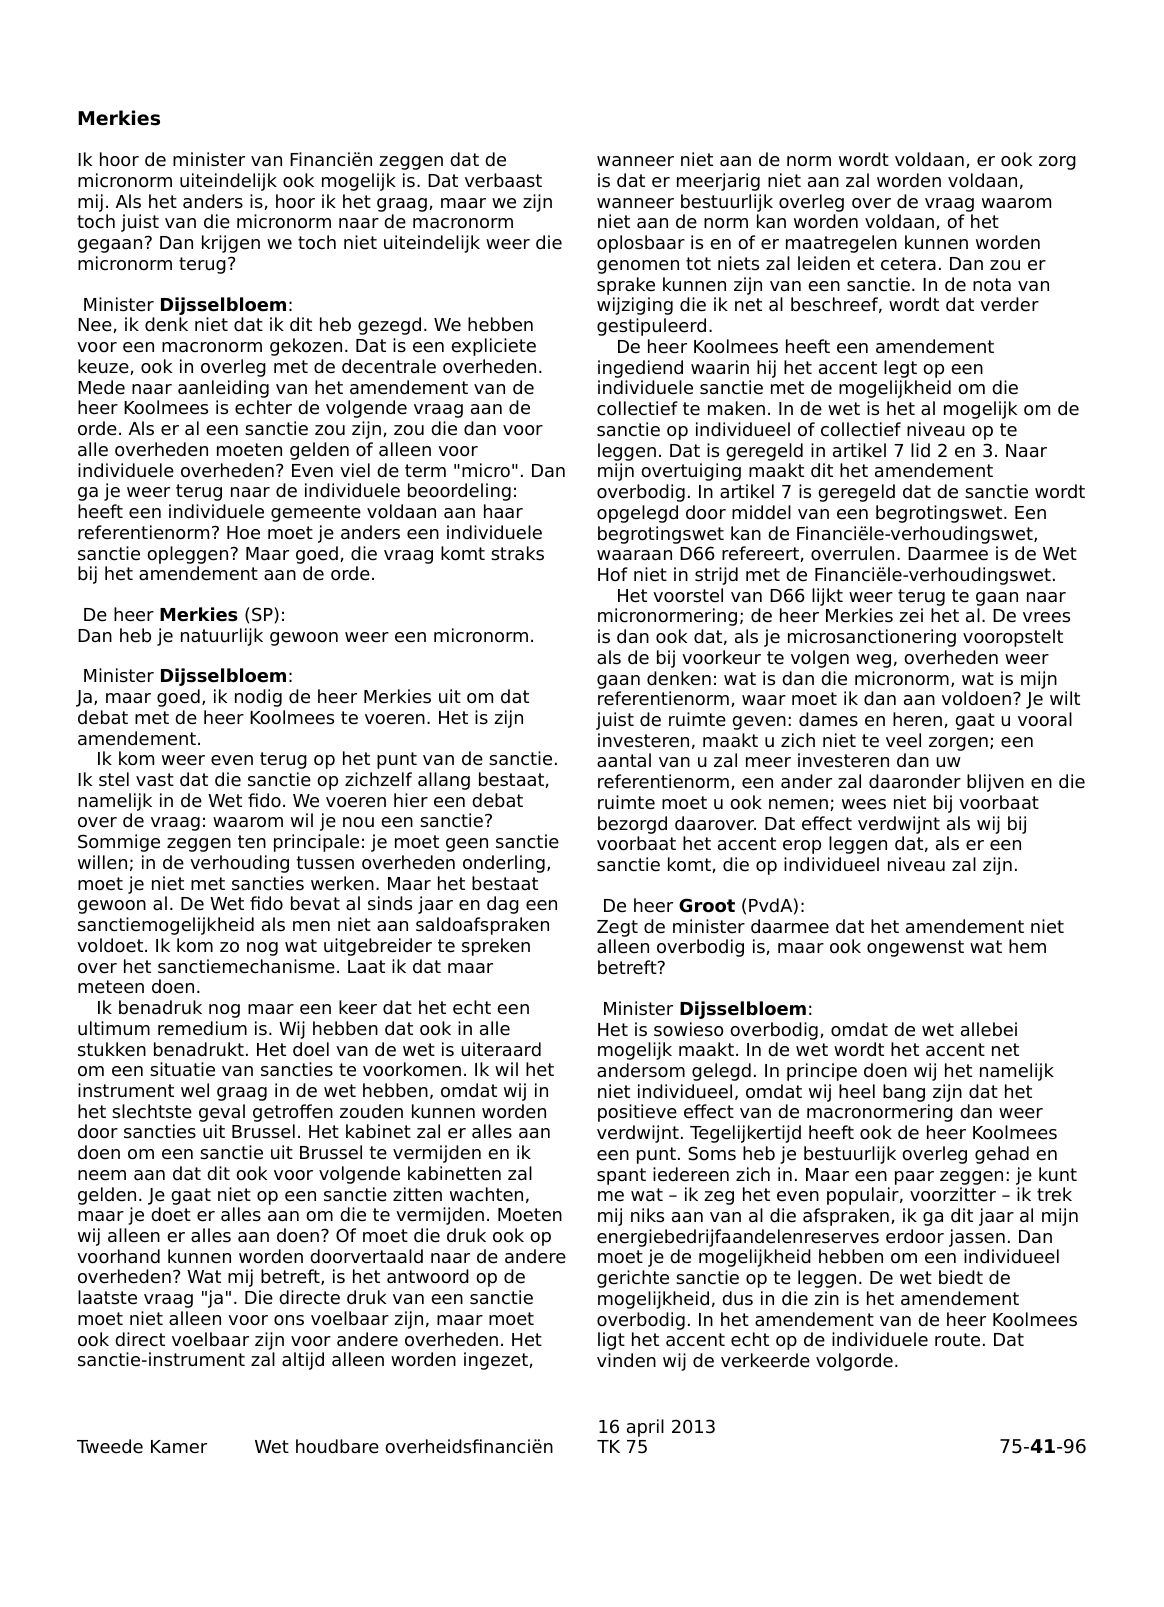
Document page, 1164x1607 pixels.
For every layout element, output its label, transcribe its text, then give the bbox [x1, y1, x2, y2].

text Ik benadruk nog maar een keer dat het echt een ultimum remedium is. Wij hebben dat ook in alle stukken benadrukt. Het doel van de wet is uiteraard om een situatie van sancties te voorkomen. Ik wil het instrument wel graag in de wet hebben, omdat wij in het slechtste geval getroffen zouden kunnen worden door sancties uit Brussel. Het kabinet zal er alles aan doen om een sanctie uit Brussel te vermijden en ik neem aan dat dit ook voor volgende kabinetten zal gelden. Je gaat niet op een sanctie zitten wachten, maar je doet er alles aan om die te vermijden. Moeten wij alleen er alles aan doen? Of moet die druk ook op voorhand kunnen worden doorvertaald naar de andere overheden? Wat mij betreft, is het antwoord op de laatste vraag "ja". Die directe druk van een sanctie moet niet alleen voor ons voelbaar zijn, maar moet ook direct voelbaar zijn voor andere overheden. Het sanctie-instrument zal altijd alleen worden ingezet, [77, 998, 567, 1371]
text Dan heb je natuurlijk gewoon weer een micronorm. [77, 626, 567, 646]
text De heer Groot (PvdA): [596, 896, 1087, 916]
text wanneer niet aan de norm wordt voldaan, er ook zorg is dat er meerjarig niet aan zal worden voldaan, wanneer bestuurlijk overleg over de vraag waarom niet aan de norm kan worden voldaan, of het oplosbaar is en of er maatregelen kunnen worden genomen tot niets zal leiden et cetera. Dan zou er sprake kunnen zijn van een sanctie. In de nota van wijziging die ik net al beschreef, wordt dat verder gestipuleerd. [596, 150, 1087, 337]
text Zegt de minister daarmee dat het amendement niet alleen overbodig is, maar ook ongewenst wat hem betreft? [596, 916, 1087, 979]
text Minister Dijsselbloem: [77, 666, 567, 687]
text Ik kom weer even terug op het punt van de sanctie. Ik stel vast dat die sanctie op zichzelf allang bestaat, namelijk in de Wet fido. We voeren hier een debat over de vraag: waarom wil je nou een sanctie? Sommige zeggen ten principale: je moet geen sanctie willen; in de verhouding tussen overheden onderling, moet je niet met sancties werken. Maar het bestaat gewoon al. De Wet fido bevat al sinds jaar en dag een sanctiemogelijkheid als men niet aan saldoafspraken voldoet. Ik kom zo nog wat uitgebreider te spreken over het sanctiemechanisme. Laat ik dat maar meteen doen. [77, 749, 567, 998]
text De heer Koolmees heeft een amendement ingediend waarin hij het accent legt op een individuele sanctie met de mogelijkheid om die collectief te maken. In de wet is het al mogelijk om de sanctie op individueel of collectief niveau op te leggen. Dat is geregeld in artikel 7 lid 2 en 3. Naar mijn overtuiging maakt dit het amendement overbodig. In artikel 7 is geregeld dat de sanctie wordt opgelegd door middel van een begrotingswet. Een begrotingswet kan de Financiële-verhoudingswet, waaraan D66 refereert, overrulen. Daarmee is de Wet Hof niet in strijd met de Financiële-verhoudingswet. [596, 337, 1087, 586]
text Het voorstel van D66 lijkt weer terug te gaan naar micronormering; de heer Merkies zei het al. De vrees is dan ook dat, als je microsanctionering vooropstelt als de bij voorkeur te volgen weg, overheden weer gaan denken: wat is dan die micronorm, wat is mijn referentienorm, waar moet ik dan aan voldoen? Je wilt juist de ruimte geven: dames en heren, gaat u vooral investeren, maakt u zich niet te veel zorgen; een aantal van u zal meer investeren dan uw referentienorm, een ander zal daaronder blijven en die ruimte moet u ook nemen; wees niet bij voorbaat bezorgd daarover. Dat effect verdwijnt als wij bij voorbaat het accent erop leggen dat, als er een sanctie komt, die op individueel niveau zal zijn. [596, 586, 1087, 876]
text Ik hoor de minister van Financiën zeggen dat de micronorm uiteindelijk ook mogelijk is. Dat verbaast mij. Als het anders is, hoor ik het graag, maar we zijn toch juist van die micronorm naar de macronorm gegaan? Dan krijgen we toch niet uiteindelijk weer die micronorm terug? [77, 150, 567, 274]
text De heer Merkies (SP): [77, 605, 567, 626]
text Het is sowieso overbodig, omdat de wet allebei mogelijk maakt. In de wet wordt het accent net andersom gelegd. In principe doen wij het namelijk niet individueel, omdat wij heel bang zijn dat het positieve effect van de macronormering dan weer verdwijnt. Tegelijkertijd heeft ook de heer Koolmees een punt. Soms heb je bestuurlijk overleg gehad en spant iedereen zich in. Maar een paar zeggen: je kunt me wat – ik zeg het even populair, voorzitter – ik trek mij niks aan van al die afspraken, ik ga dit jaar al mijn energiebedrijfaandelenreserves erdoor jassen. Dan moet je de mogelijkheid hebben om een individueel gerichte sanctie op te leggen. De wet biedt de mogelijkheid, dus in die zin is het amendement overbodig. In het amendement van de heer Koolmees ligt het accent echt op de individuele route. Dat vinden wij de verkeerde volgorde. [596, 1019, 1087, 1372]
text Minister Dijsselbloem: [77, 294, 567, 315]
text Minister Dijsselbloem: [596, 999, 1087, 1019]
text Nee, ik denk niet dat ik dit heb gezegd. We hebben voor een macronorm gekozen. Dat is een expliciete keuze, ook in overleg met de decentrale overheden. Mede naar aanleiding van het amendement van de heer Koolmees is echter de volgende vraag aan de orde. Als er al een sanctie zou zijn, zou die dan voor alle overheden moeten gelden of alleen voor individuele overheden? Even viel de term "micro". Dan ga je weer terug naar de individuele beoordeling: heeft een individuele gemeente voldaan aan haar referentienorm? Hoe moet je anders een individuele sanctie opleggen? Maar goed, die vraag komt straks bij het amendement aan de orde. [77, 315, 567, 585]
text Ja, maar goed, ik nodig de heer Merkies uit om dat debat met de heer Koolmees te voeren. Het is zijn amendement. [77, 687, 567, 749]
